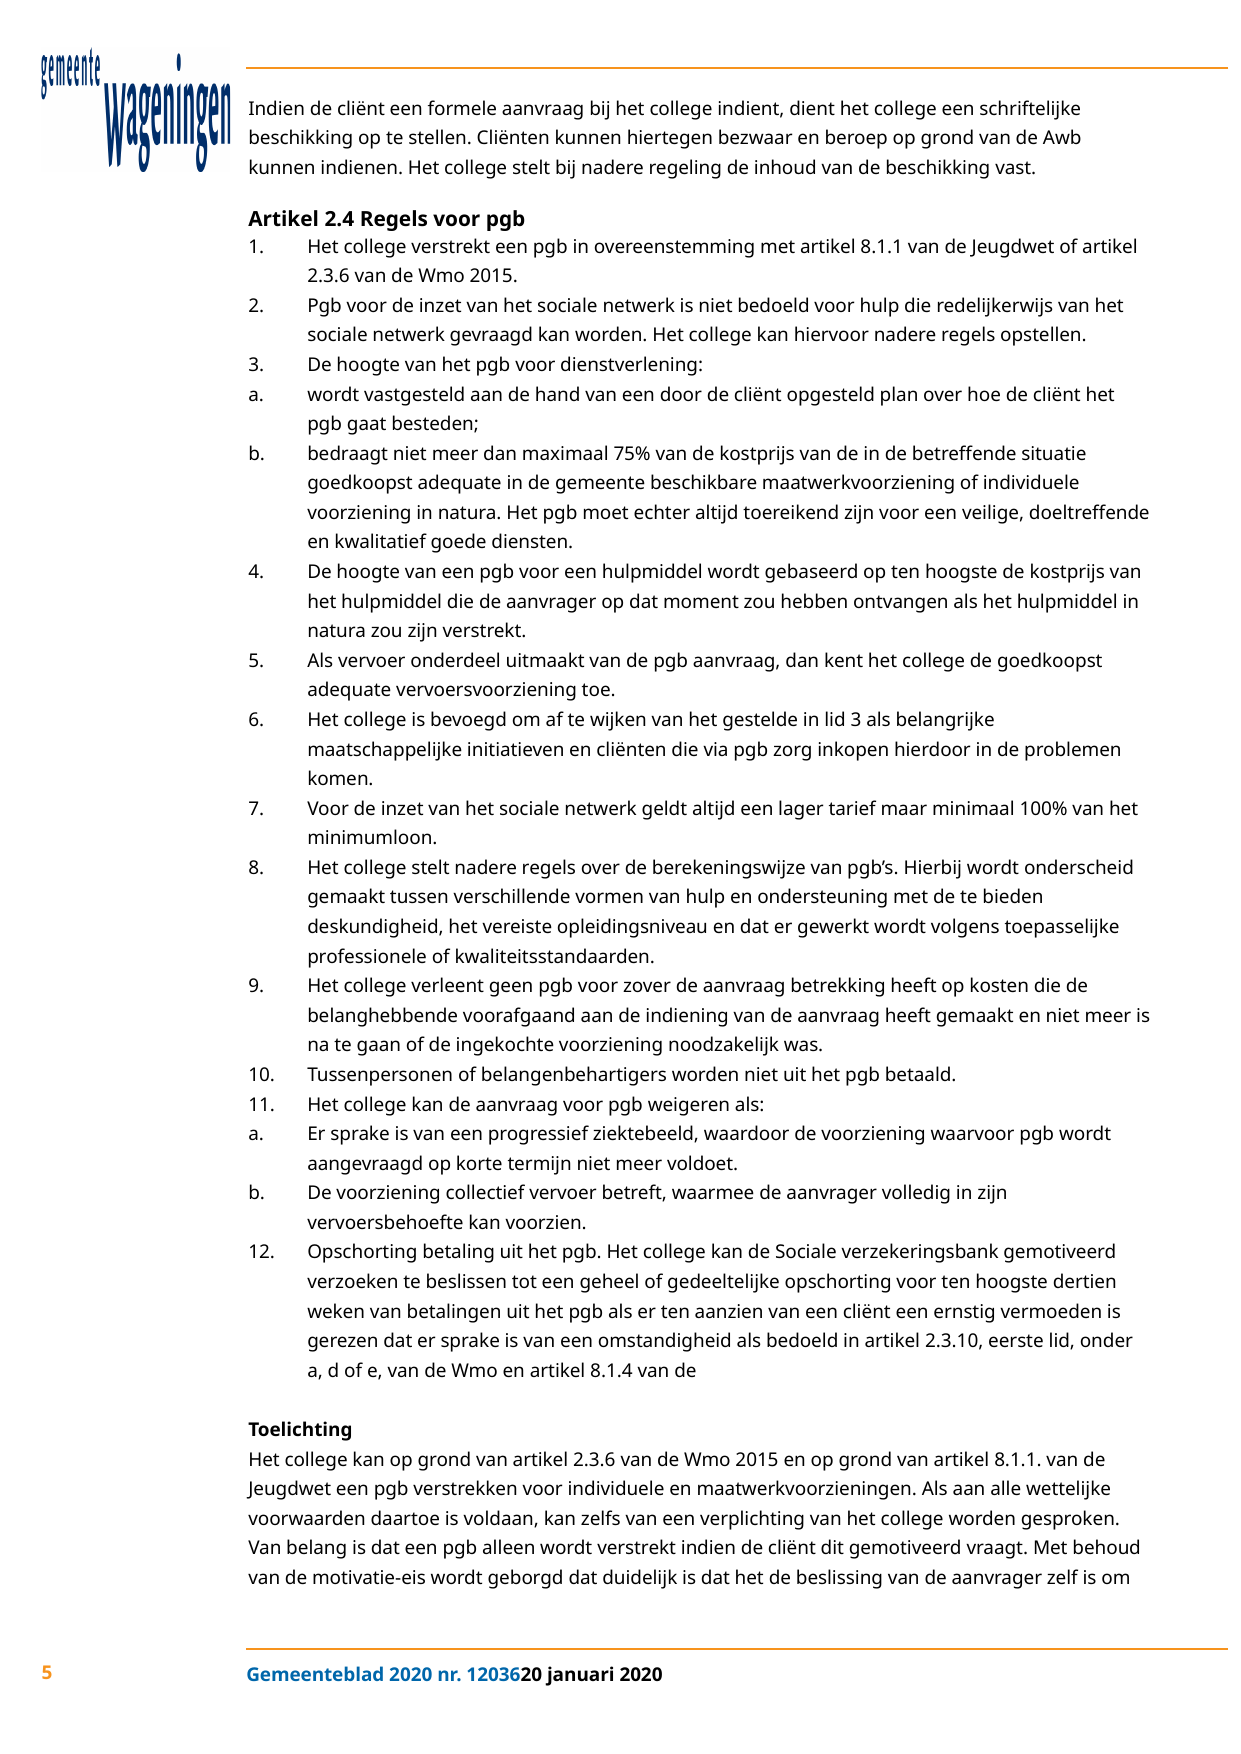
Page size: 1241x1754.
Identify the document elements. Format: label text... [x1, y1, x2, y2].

list Als vervoer onderdeel uitmaakt van de pgb aanvraag, dan kent het college de goedkoopst adequate vervoersvoorziening toe. [248, 647, 1152, 702]
text Het college kan op grond van artikel 2.3.6 van de Wmo 2015 en op grond van artikel 8.1.1. van de Jeugdwet een pgb verstrekken voor individuele en maatwerkvoorzieningen. Als aan alle wettelijke voorwaarden daartoe is voldaan, kan zelfs van een verplichting van het college worden gesproken. Van belang is dat een pgb alleen wordt verstrekt indien de cliënt dit gemotiveerd vraagt. Met behoud van de motivatie-eis wordt geborgd dat duidelijk is dat het de beslissing van de aanvrager zelf is om [248, 1446, 1152, 1590]
text Indien de cliënt een formele aanvraag bij het college indient, dient het college een schriftelijke beschikking op te stellen. Cliënten kunnen hiertegen bezwaar en beroep op grond van de Awb kunnen indienen. Het college stelt bij nadere regeling de inhoud van de beschikking vast. [248, 95, 1152, 180]
picture [41, 47, 231, 172]
list Het college is bevoegd om af te wijken van het gestelde in lid 3 als belangrijke maatschappelijke initiatieven en cliënten die via pgb zorg inkopen hierdoor in de problemen komen. [248, 706, 1152, 791]
list De hoogte van een pgb voor een hulpmiddel wordt gebaseerd op ten hoogste de kostprijs van het hulpmiddel die de aanvrager op dat moment zou hebben ontvangen als het hulpmiddel in natura zou zijn verstrekt. [248, 558, 1152, 643]
list Pgb voor de inzet van het sociale netwerk is niet bedoeld voor hulp die redelijkerwijs van het sociale netwerk gevraagd kan worden. Het college kan hiervoor nadere regels opstellen. [248, 292, 1152, 347]
list Er sprake is van een progressief ziektebeeld, waardoor de voorziening waarvoor pgb wordt aangevraagd op korte termijn niet meer voldoet. [248, 1120, 1152, 1176]
list Het college verstrekt een pgb in overeenstemming met artikel 8.1.1 van de Jeugdwet of artikel 2.3.6 van de Wmo 2015. [248, 233, 1152, 288]
list Voor de inzet van het sociale netwerk geldt altijd een lager tarief maar minimaal 100% van het minimumloon. [248, 795, 1152, 850]
list Het college stelt nadere regels over de berekeningswijze van pgb’s. Hierbij wordt onderscheid gemaakt tussen verschillende vormen van hulp en ondersteuning met de te bieden deskundigheid, het vereiste opleidingsniveau en dat er gewerkt wordt volgens toepasselijke professionele of kwaliteitsstandaarden. [248, 854, 1152, 968]
list bedraagt niet meer dan maximaal 75% van de kostprijs van de in de betreffende situatie goedkoopst adequate in de gemeente beschikbare maatwerkvoorziening of individuele voorziening in natura. Het pgb moet echter altijd toereikend zijn voor een veilige, doeltreffende en kwalitatief goede diensten. [248, 440, 1152, 554]
list Tussenpersonen of belangenbehartigers worden niet uit het pgb betaald. [248, 1061, 1152, 1087]
text Artikel 2.4 Regels voor pgb [248, 204, 1152, 233]
list Opschorting betaling uit het pgb. Het college kan de Sociale verzekeringsbank gemotiveerd verzoeken te beslissen tot een geheel of gedeeltelijke opschorting voor ten hoogste dertien weken van betalingen uit het pgb als er ten aanzien van een cliënt een ernstig vermoeden is gerezen dat er sprake is van een omstandigheid als bedoeld in artikel 2.3.10, eerste lid, onder a, d of e, van de Wmo en artikel 8.1.4 van de [248, 1239, 1152, 1383]
list wordt vastgesteld aan de hand van een door de cliënt opgesteld plan over hoe de cliënt het pgb gaat besteden; [248, 381, 1152, 436]
list Het college kan de aanvraag voor pgb weigeren als: [248, 1091, 1152, 1116]
list Het college verleent geen pgb voor zover de aanvraag betrekking heeft op kosten die de belanghebbende voorafgaand aan de indiening van de aanvraag heeft gemaakt en niet meer is na te gaan of de ingekochte voorziening noodzakelijk was. [248, 972, 1152, 1057]
list De hoogte van het pgb voor dienstverlening: [248, 351, 1152, 377]
text Toelichting [248, 1416, 1152, 1442]
list De voorziening collectief vervoer betreft, waarmee de aanvrager volledig in zijn vervoersbehoefte kan voorzien. [248, 1179, 1152, 1235]
